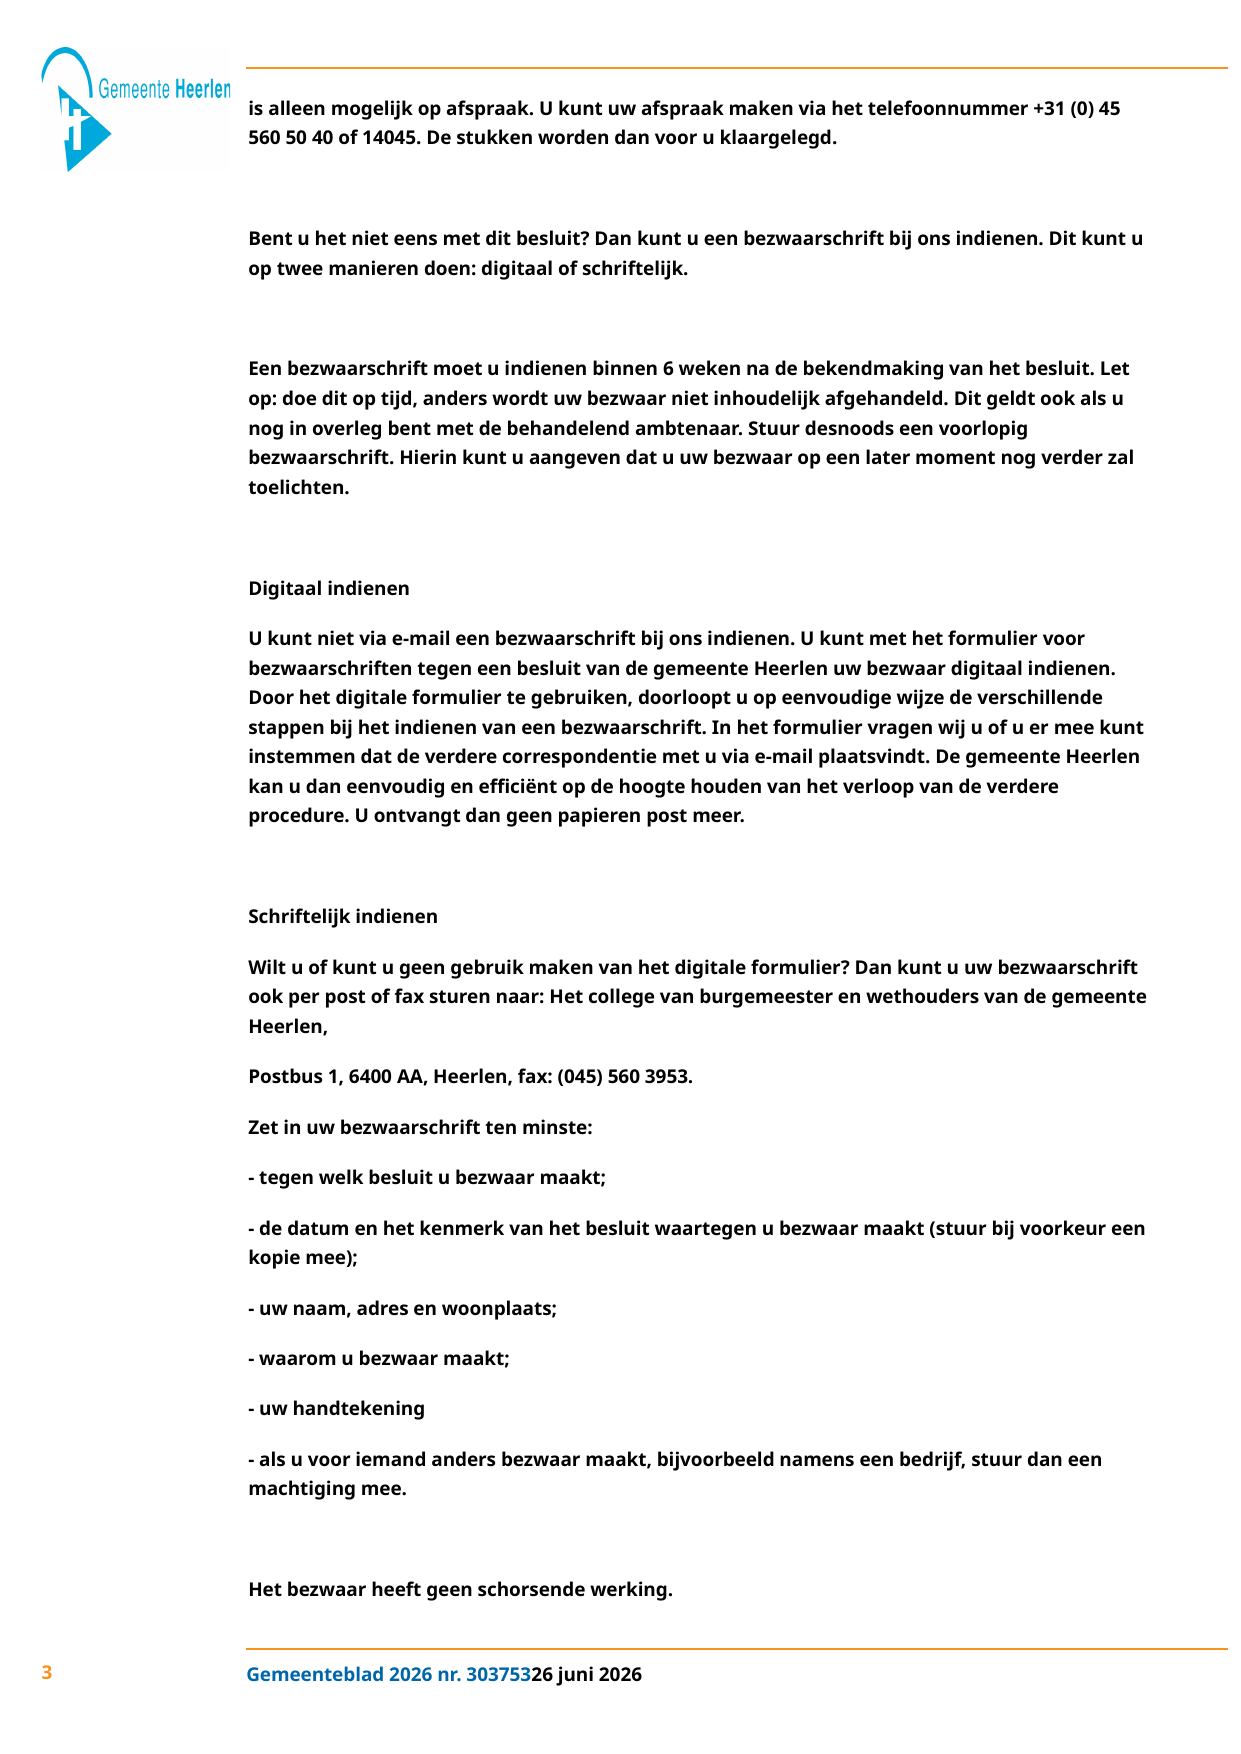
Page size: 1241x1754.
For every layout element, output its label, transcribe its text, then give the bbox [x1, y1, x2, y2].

text Digitaal indienen [248, 575, 1152, 601]
picture [41, 47, 231, 172]
text Wilt u of kunt u geen gebruik maken van het digitale formulier? Dan kunt u uw bezwaarschrift ook per post of fax sturen naar: Het college van burgemeester en wethouders van de gemeente Heerlen, [248, 954, 1152, 1039]
text Het bezwaar heeft geen schorsende werking. [248, 1576, 1152, 1602]
picture [41, 47, 59, 70]
text Zet in uw bezwaarschrift ten minste: [248, 1114, 1152, 1140]
text Postbus 1, 6400 AA, Heerlen, fax: (045) 560 3953. [248, 1063, 1152, 1089]
text - uw naam, adres en woonplaats; [248, 1295, 1152, 1321]
text Een bezwaarschrift moet u indienen binnen 6 weken na de bekendmaking van het besluit. Let op: doe dit op tijd, anders wordt uw bezwaar niet inhoudelijk afgehandeld. Dit geldt ook als u nog in overleg bent met de behandelend ambtenaar. Stuur desnoods een voorlopig bezwaarschrift. Hierin kunt u aangeven dat u uw bezwaar op een later moment nog verder zal toelichten. [248, 356, 1152, 500]
text is alleen mogelijk op afspraak. U kunt uw afspraak maken via het telefoonnummer +31 (0) 45 560 50 40 of 14045. De stukken worden dan voor u klaargelegd. [248, 95, 1152, 150]
text - de datum en het kenmerk van het besluit waartegen u bezwaar maakt (stuur bij voorkeur een kopie mee); [248, 1215, 1152, 1270]
text Bent u het niet eens met dit besluit? Dan kunt u een bezwaarschrift bij ons indienen. Dit kunt u op twee manieren doen: digitaal of schriftelijk. [248, 225, 1152, 281]
text - als u voor iemand anders bezwaar maakt, bijvoorbeeld namens een bedrijf, stuur dan een machtiging mee. [248, 1446, 1152, 1501]
text - tegen welk besluit u bezwaar maakt; [248, 1164, 1152, 1190]
text - waarom u bezwaar maakt; [248, 1345, 1152, 1371]
text U kunt niet via e-mail een bezwaarschrift bij ons indienen. U kunt met het formulier voor bezwaarschriften tegen een besluit van de gemeente Heerlen uw bezwaar digitaal indienen. Door het digitale formulier te gebruiken, doorloopt u op eenvoudige wijze de verschillende stappen bij het indienen van een bezwaarschrift. In het formulier vragen wij u of u er mee kunt instemmen dat de verdere correspondentie met u via e-mail plaatsvindt. De gemeente Heerlen kan u dan eenvoudig en efficiënt op de hoogte houden van het verloop van de verdere procedure. U ontvangt dan geen papieren post meer. [248, 625, 1152, 828]
text Schriftelijk indienen [248, 903, 1152, 929]
text - uw handtekening [248, 1396, 1152, 1421]
